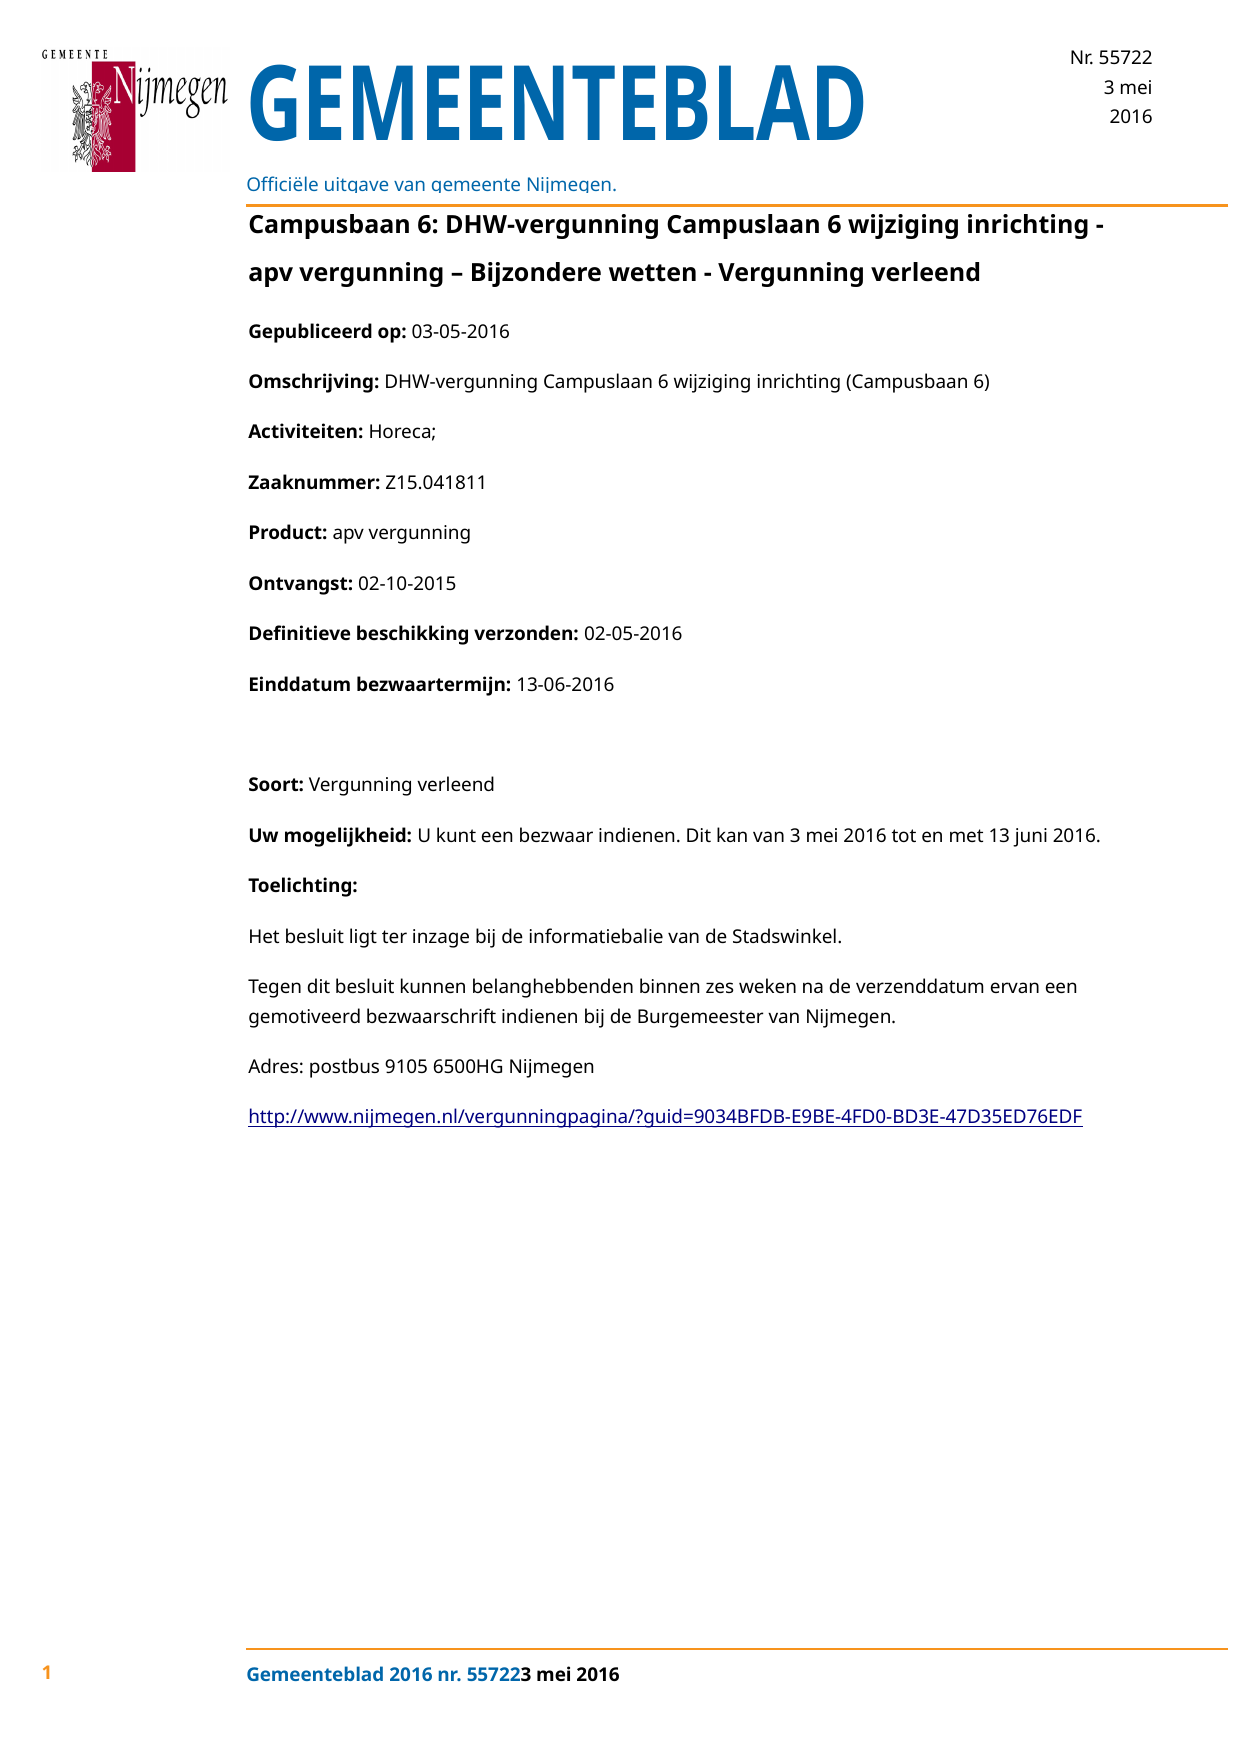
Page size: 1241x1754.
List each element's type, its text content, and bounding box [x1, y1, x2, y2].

text Einddatum bezwaartermijn: 13-06-2016 [248, 671, 1152, 697]
picture [41, 47, 231, 172]
text Het besluit ligt ter inzage bij de informatiebalie van de Stadswinkel. [248, 923, 1152, 949]
text Toelichting: [248, 872, 1152, 898]
text http://www.nijmegen.nl/vergunningpagina/?guid=9034BFDB-E9BE-4FD0-BD3E-47D35ED76EDF [248, 1104, 1152, 1129]
text Product: apv vergunning [248, 519, 1152, 545]
text Ontvangst: 02-10-2015 [248, 570, 1152, 596]
text Adres: postbus 9105 6500HG Nijmegen [248, 1053, 1152, 1079]
text Omschrijving: DHW-vergunning Campuslaan 6 wijziging inrichting (Campusbaan 6) [248, 368, 1152, 394]
text Uw mogelijkheid: U kunt een bezwaar indienen. Dit kan van 3 mei 2016 tot en met 13 juni 2016. [248, 822, 1152, 848]
text Soort: Vergunning verleend [248, 772, 1152, 797]
text Zaaknummer: Z15.041811 [248, 469, 1152, 495]
text Definitieve beschikking verzonden: 02-05-2016 [248, 620, 1152, 646]
text Gepubliceerd op: 03-05-2016 [248, 318, 1152, 344]
text Tegen dit besluit kunnen belanghebbenden binnen zes weken na de verzenddatum ervan een gemotiveerd bezwaarschrift indienen bij de Burgemeester van Nijmegen. [248, 973, 1152, 1029]
text Activiteiten: Horeca; [248, 419, 1152, 444]
text Campusbaan 6: DHW-vergunning Campuslaan 6 wijziging inrichting - apv vergunning – Bijzondere wetten - Vergunning verleend [248, 207, 1152, 288]
